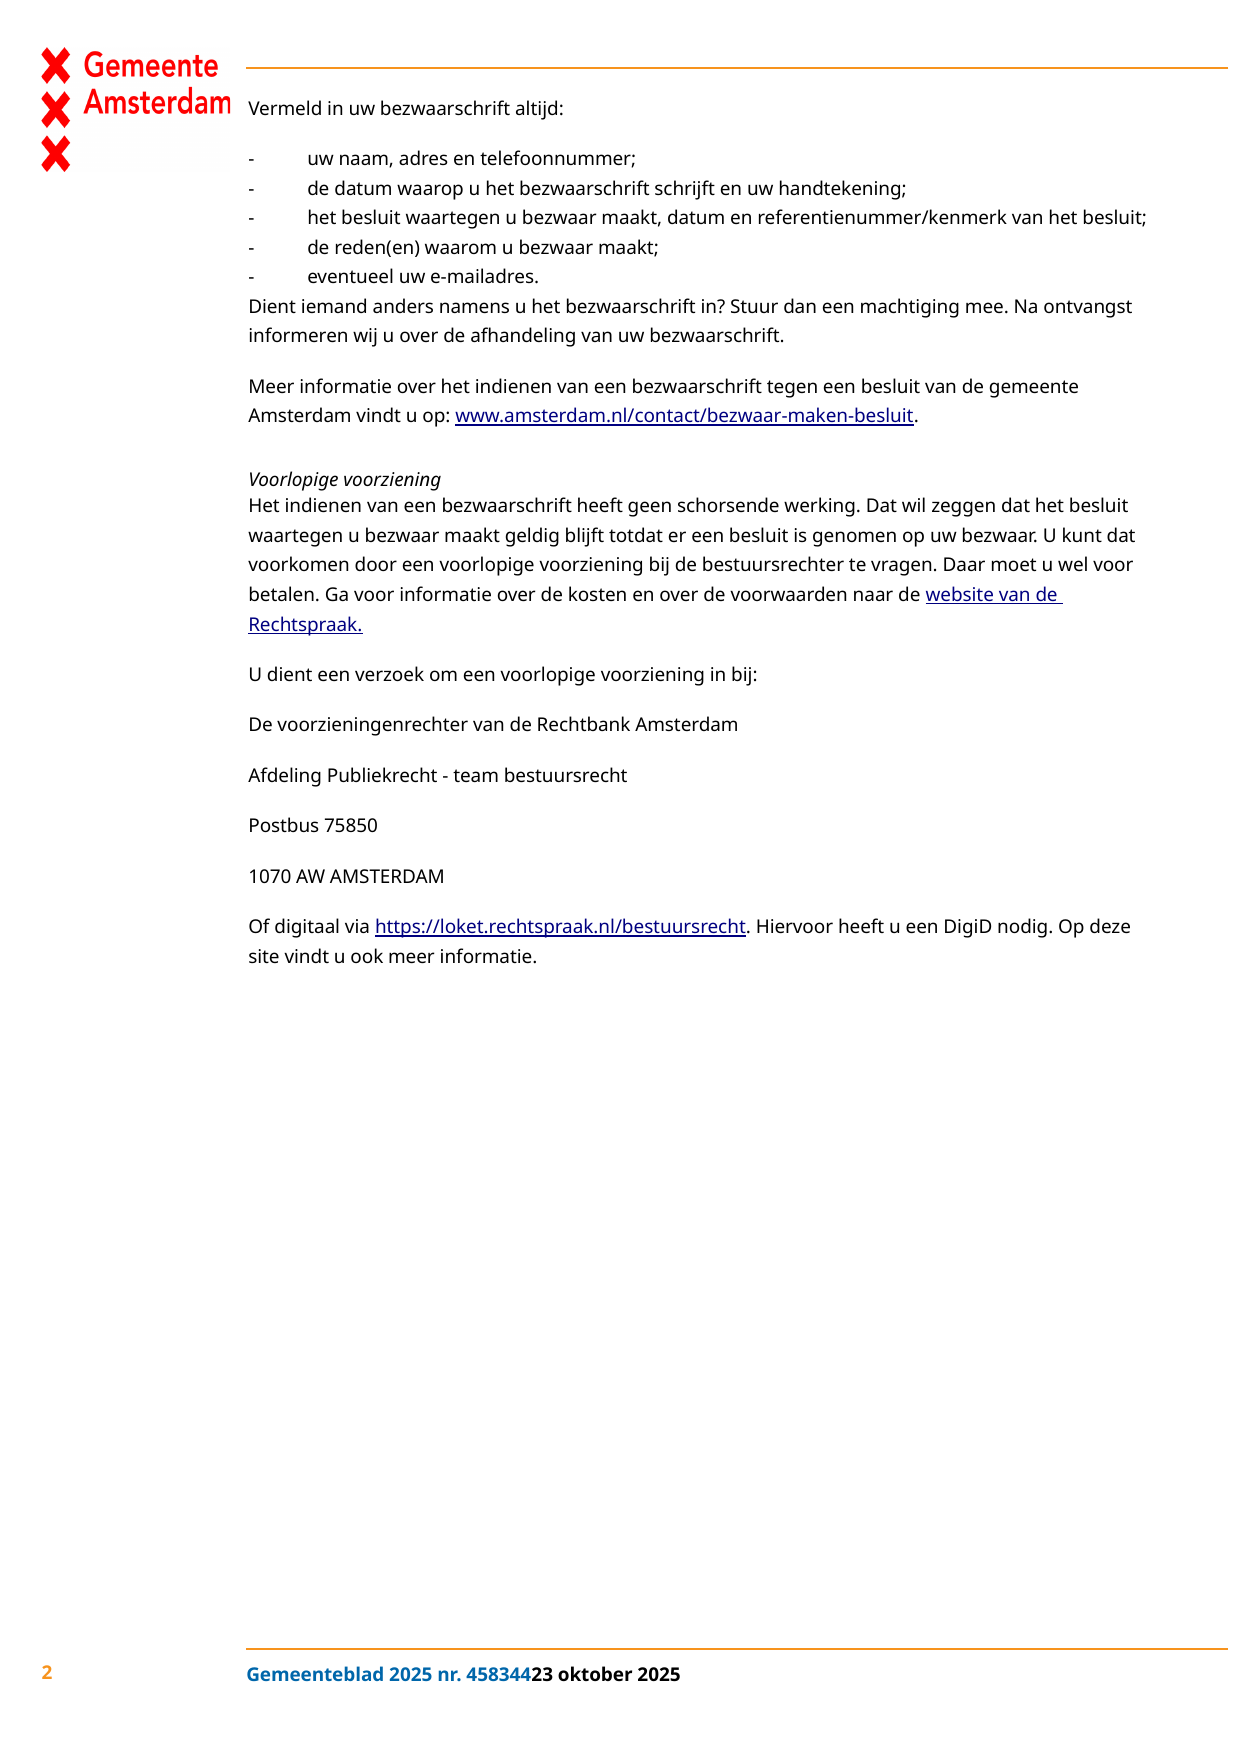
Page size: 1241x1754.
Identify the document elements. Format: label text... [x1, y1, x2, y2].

text Meer informatie over het indienen van een bezwaarschrift tegen een besluit van de gemeente Amsterdam vindt u op: www.amsterdam.nl/contact/bezwaar-maken-besluit. [248, 373, 1152, 428]
text De voorzieningenrechter van de Rechtbank Amsterdam [248, 712, 1152, 737]
text 1070 AW AMSTERDAM [248, 863, 1152, 888]
text Vermeld in uw bezwaarschrift altijd: [248, 95, 1152, 121]
list de datum waarop u het bezwaarschrift schrijft en uw handtekening; [248, 175, 1152, 201]
list de reden(en) waarom u bezwaar maakt; [248, 234, 1152, 260]
list uw naam, adres en telefoonnummer; [248, 145, 1152, 171]
list het besluit waartegen u bezwaar maakt, datum en referentienummer/kenmerk van het besluit; [248, 204, 1152, 230]
list eventueel uw e-mailadres. [248, 263, 1152, 289]
text Afdeling Publiekrecht - team bestuursrecht [248, 762, 1152, 788]
text Postbus 75850 [248, 812, 1152, 838]
text Of digitaal via https://loket.rechtspraak.nl/bestuursrecht. Hiervoor heeft u een DigiD nodig. Op deze site vindt u ook meer informatie. [248, 913, 1152, 968]
text U dient een verzoek om een voorlopige voorziening in bij: [248, 661, 1152, 687]
text Dient iemand anders namens u het bezwaarschrift in? Stuur dan een machtiging mee. Na ontvangst informeren wij u over de afhandeling van uw bezwaarschrift. [248, 293, 1152, 348]
text Het indienen van een bezwaarschrift heeft geen schorsende werking. Dat wil zeggen dat het besluit waartegen u bezwaar maakt geldig blijft totdat er een besluit is genomen op uw bezwaar. U kunt dat voorkomen door een voorlopige voorziening bij de bestuursrechter te vragen. Daar moet u wel voor betalen. Ga voor informatie over de kosten en over de voorwaarden naar de website van de Rechtspraak. [248, 492, 1152, 636]
picture [41, 47, 231, 172]
text Voorlopige voorziening [248, 467, 1152, 492]
